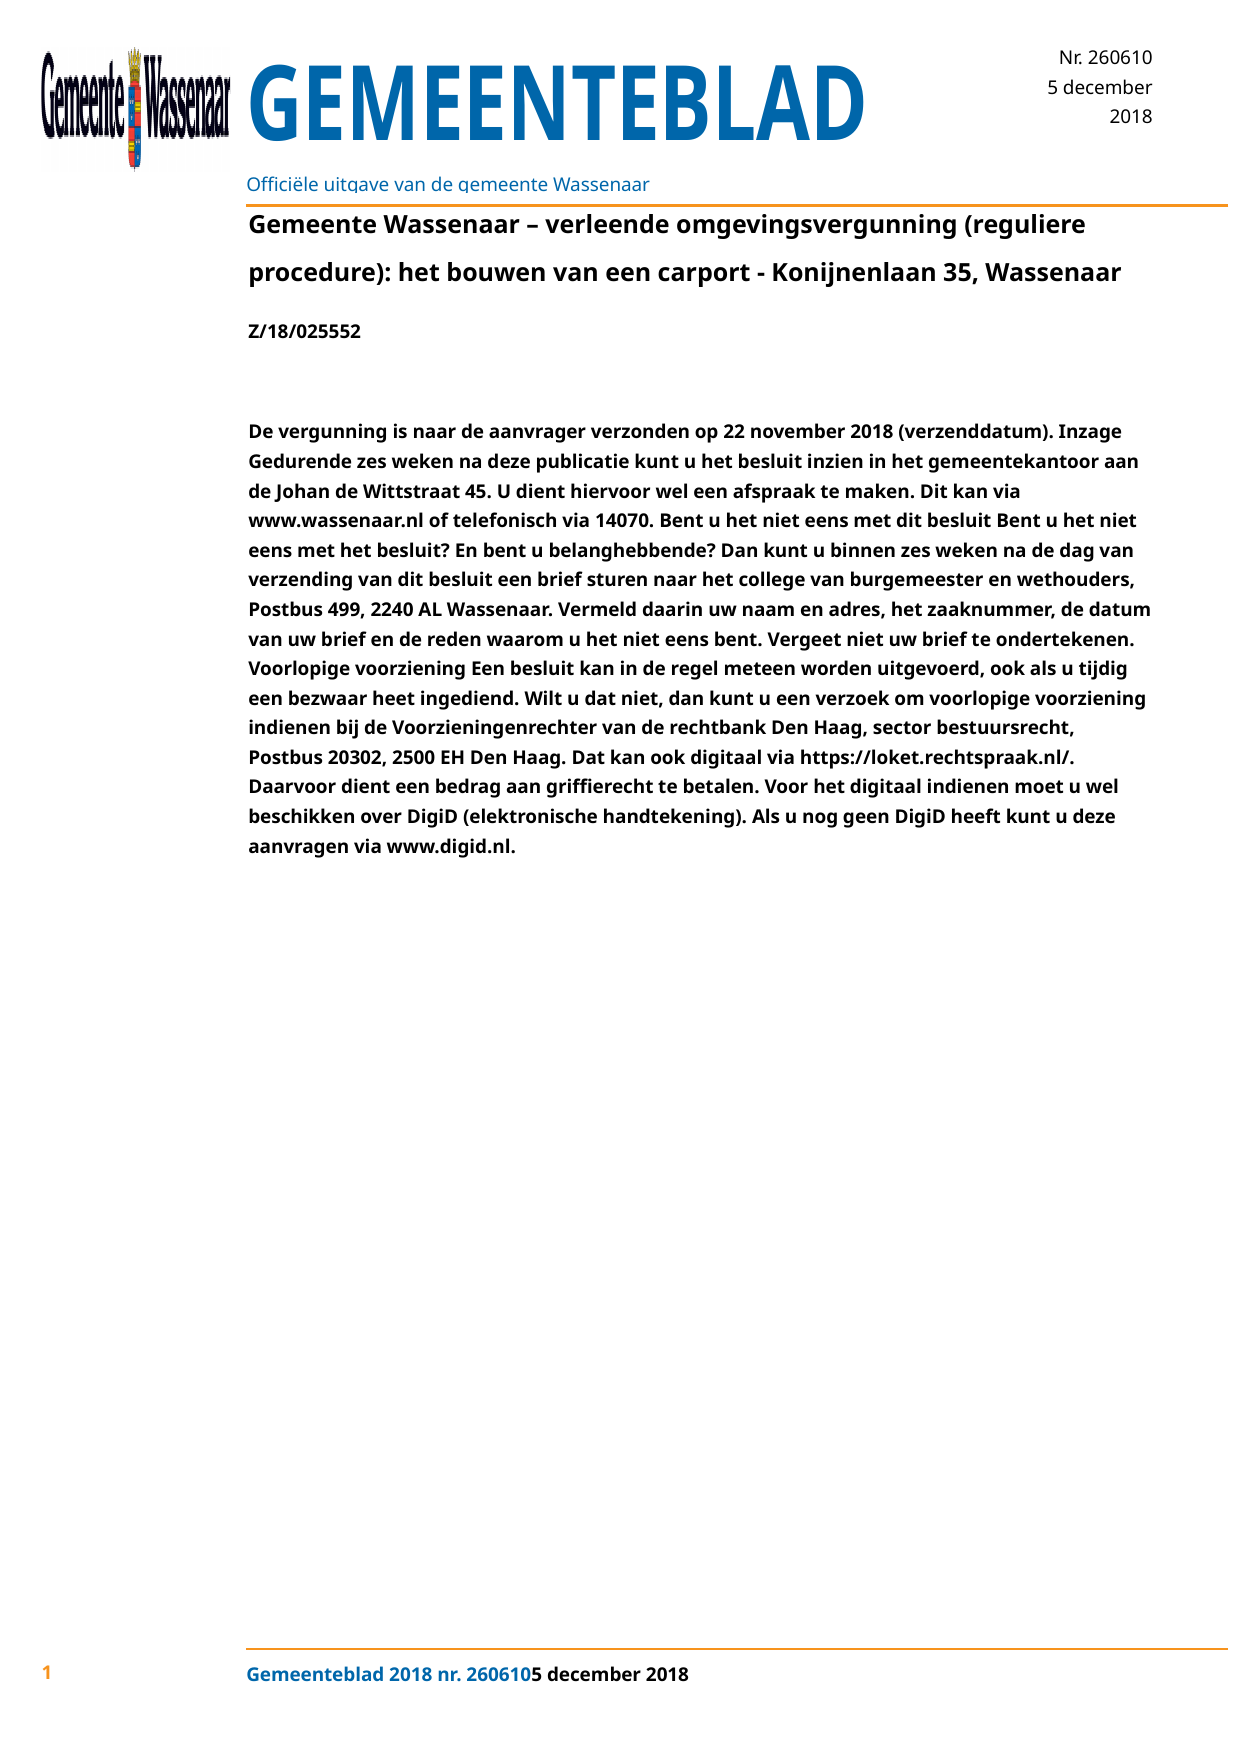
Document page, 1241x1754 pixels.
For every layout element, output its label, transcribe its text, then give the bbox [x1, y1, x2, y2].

text Z/18/025552 [248, 318, 1152, 344]
text Gemeente Wassenaar – verleende omgevingsvergunning (reguliere procedure): het bouwen van een carport - Konijnenlaan 35, Wassenaar [248, 207, 1152, 288]
text De vergunning is naar de aanvrager verzonden op 22 november 2018 (verzenddatum). Inzage Gedurende zes weken na deze publicatie kunt u het besluit inzien in het gemeentekantoor aan de Johan de Wittstraat 45. U dient hiervoor wel een afspraak te maken. Dit kan via www.wassenaar.nl of telefonisch via 14070. Bent u het niet eens met dit besluit Bent u het niet eens met het besluit? En bent u belanghebbende? Dan kunt u binnen zes weken na de dag van verzending van dit besluit een brief sturen naar het college van burgemeester en wethouders, Postbus 499, 2240 AL Wassenaar. Vermeld daarin uw naam en adres, het zaaknummer, de datum van uw brief en de reden waarom u het niet eens bent. Vergeet niet uw brief te ondertekenen. Voorlopige voorziening Een besluit kan in de regel meteen worden uitgevoerd, ook als u tijdig een bezwaar heet ingediend. Wilt u dat niet, dan kunt u een verzoek om voorlopige voorziening indienen bij de Voorzieningenrechter van de rechtbank Den Haag, sector bestuursrecht, Postbus 20302, 2500 EH Den Haag. Dat kan ook digitaal via https://loket.rechtspraak.nl/. Daarvoor dient een bedrag aan griffierecht te betalen. Voor het digitaal indienen moet u wel beschikken over DigiD (elektronische handtekening). Als u nog geen DigiD heeft kunt u deze aanvragen via www.digid.nl. [248, 419, 1152, 859]
picture [41, 47, 231, 172]
